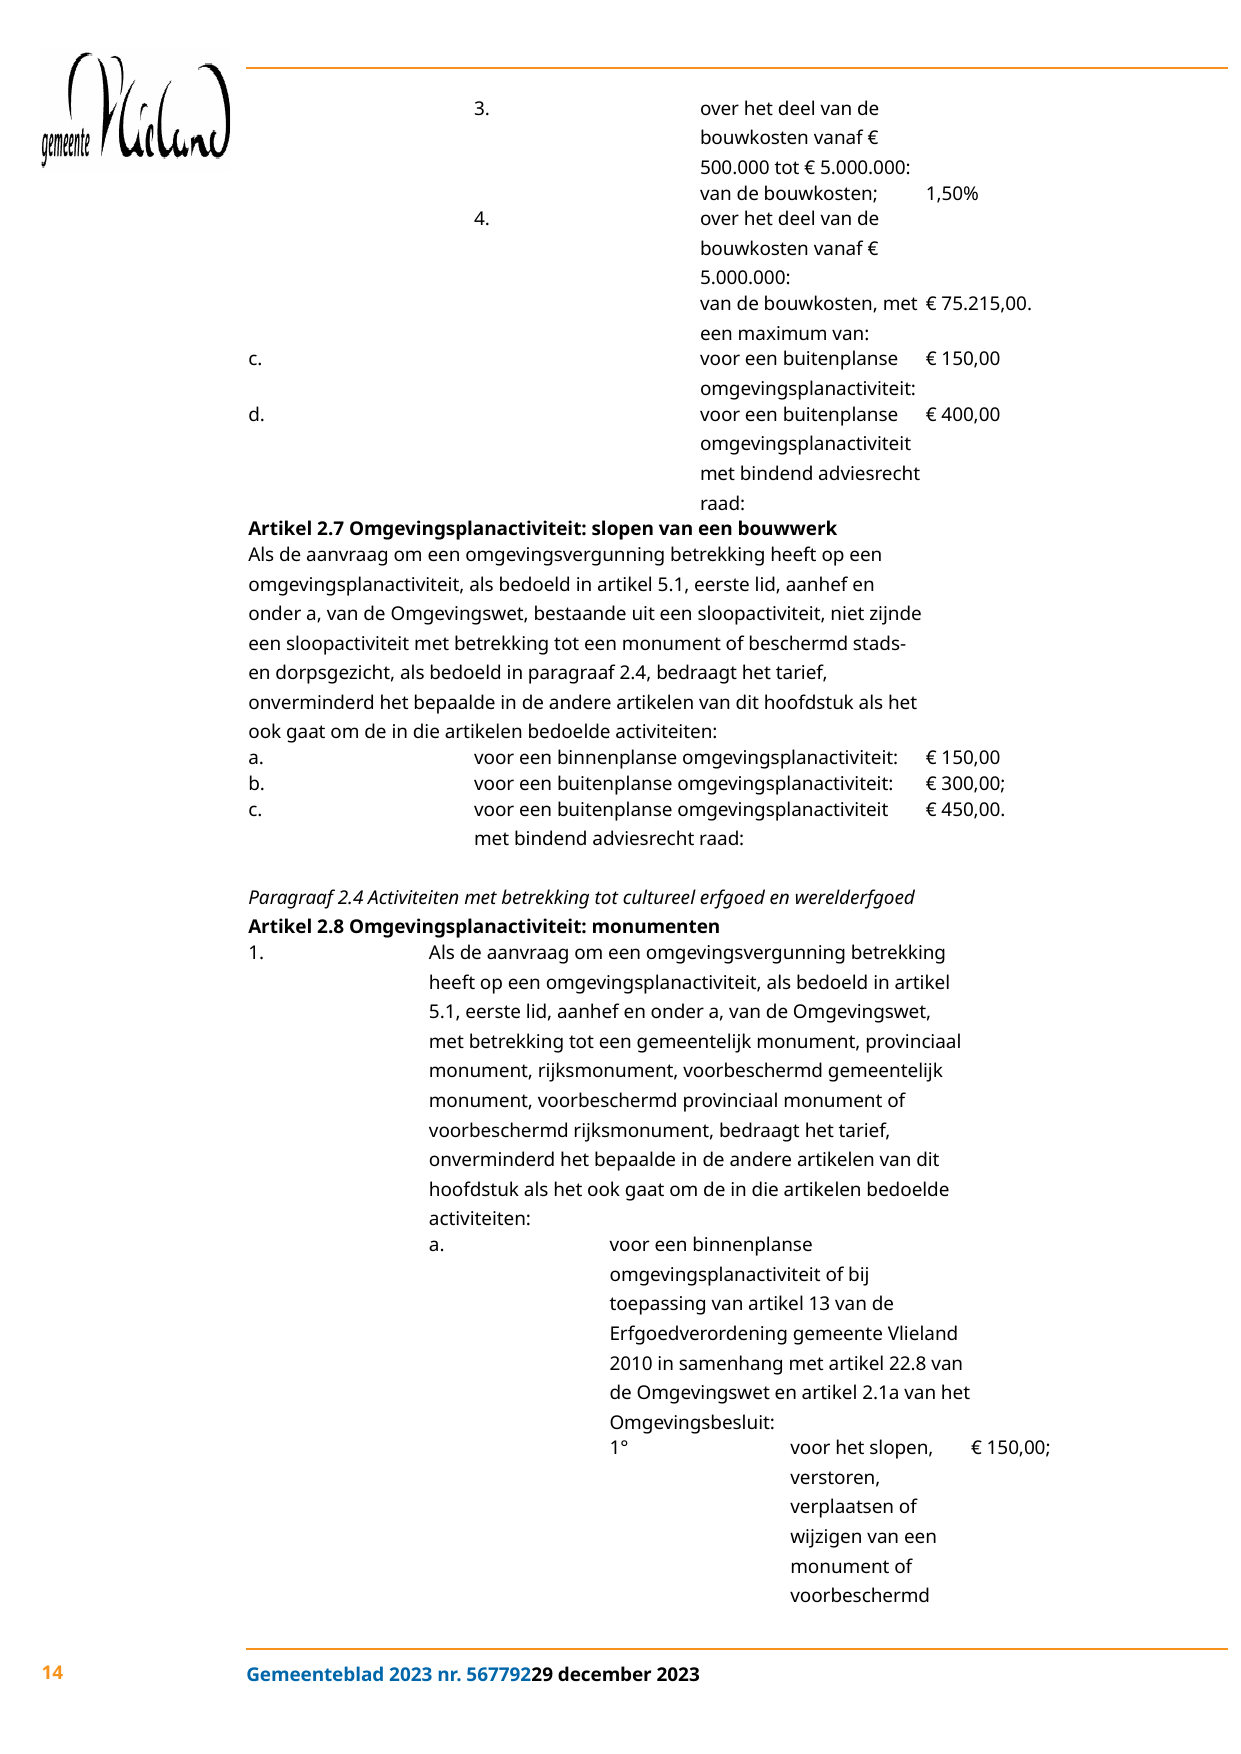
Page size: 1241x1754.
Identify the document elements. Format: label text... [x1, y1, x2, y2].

table_header Artikel 2.8 Omgevingsplanactiviteit: monumenten [248, 914, 971, 939]
table_cell € 150,00; [971, 1435, 1152, 1608]
table_cell a. [429, 1231, 609, 1434]
table_cell [971, 939, 1152, 1231]
table_cell [248, 180, 474, 205]
table_cell € 450,00. [926, 796, 1152, 851]
table_cell 1° [609, 1435, 790, 1608]
table_cell 1,50% [926, 180, 1152, 205]
table_cell voor een buitenplanse omgevingsplanactiviteit met bindend adviesrecht raad: [474, 796, 926, 851]
text Paragraaf 2.4 Activiteiten met betrekking tot cultureel erfgoed en werelderfgoed [248, 884, 1152, 910]
table_cell a. [248, 744, 474, 770]
table_cell voor een buitenplanse omgevingsplanactiviteit: [474, 770, 926, 796]
table_cell [971, 1231, 1152, 1434]
table_cell [248, 290, 474, 346]
table_cell [926, 205, 1152, 290]
table_cell c. [248, 796, 474, 851]
table_cell 4. [474, 205, 700, 290]
table_cell [926, 541, 1152, 744]
table_cell over het deel van de bouwkosten vanaf € 5.000.000: [700, 205, 926, 290]
table_cell [926, 515, 1152, 541]
table_cell [926, 95, 1152, 180]
table_cell [248, 1231, 429, 1434]
table_cell € 150,00 [926, 744, 1152, 770]
table_cell 3. [474, 95, 700, 180]
table_cell voor een binnenplanse omgevingsplanactiviteit: [474, 744, 926, 770]
table_header [971, 914, 1152, 939]
table_cell [248, 1435, 429, 1608]
table_cell [474, 180, 700, 205]
table_cell 1. [248, 939, 429, 1231]
table_cell [248, 205, 474, 290]
table_cell € 300,00; [926, 770, 1152, 796]
table_cell € 75.215,00. [926, 290, 1152, 346]
table_cell € 400,00 [926, 401, 1152, 515]
table_cell van de bouwkosten, met een maximum van: [700, 290, 926, 346]
table_cell [474, 346, 700, 401]
table_cell c. [248, 346, 474, 401]
table_cell d. [248, 401, 474, 515]
table_cell Als de aanvraag om een omgevingsvergunning betrekking heeft op een omgevingsplanactiviteit, als bedoeld in artikel 5.1, eerste lid, aanhef en onder a, van de Omgevingswet, met betrekking tot een gemeentelijk monument, provinciaal monument, rijksmonument, voorbeschermd gemeentelijk monument, voorbeschermd provinciaal monument of voorbeschermd rijksmonument, bedraagt het tarief, onverminderd het bepaalde in de andere artikelen van dit hoofdstuk als het ook gaat om de in die artikelen bedoelde activiteiten: [429, 939, 971, 1231]
table_cell voor een buitenplanse omgevingsplanactiviteit met bindend adviesrecht raad: [700, 401, 926, 515]
table_cell van de bouwkosten; [700, 180, 926, 205]
table_cell [248, 95, 474, 180]
table_cell [474, 290, 700, 346]
table_cell Als de aanvraag om een omgevingsvergunning betrekking heeft op een omgevingsplanactiviteit, als bedoeld in artikel 5.1, eerste lid, aanhef en onder a, van de Omgevingswet, bestaande uit een sloopactiviteit, niet zijnde een sloopactiviteit met betrekking tot een monument of beschermd stads- en dorpsgezicht, als bedoeld in paragraaf 2.4, bedraagt het tarief, onverminderd het bepaalde in de andere artikelen van dit hoofdstuk als het ook gaat om de in die artikelen bedoelde activiteiten: [248, 541, 926, 744]
table_cell Artikel 2.7 Omgevingsplanactiviteit: slopen van een bouwwerk [248, 515, 926, 541]
table_cell over het deel van de bouwkosten vanaf € 500.000 tot € 5.000.000: [700, 95, 926, 180]
table_cell b. [248, 770, 474, 796]
table_cell [429, 1435, 609, 1608]
table_cell [474, 401, 700, 515]
table_cell voor een binnenplanse omgevingsplanactiviteit of bij toepassing van artikel 13 van de Erfgoedverordening gemeente Vlieland 2010 in samenhang met artikel 22.8 van de Omgevingswet en artikel 2.1a van het Omgevingsbesluit: [609, 1231, 971, 1434]
table_cell voor het slopen, verstoren, verplaatsen of wijzigen van een monument of voorbeschermd [790, 1435, 971, 1608]
table_cell € 150,00 [926, 346, 1152, 401]
picture [41, 47, 231, 172]
table_cell voor een buitenplanse omgevingsplanactiviteit: [700, 346, 926, 401]
